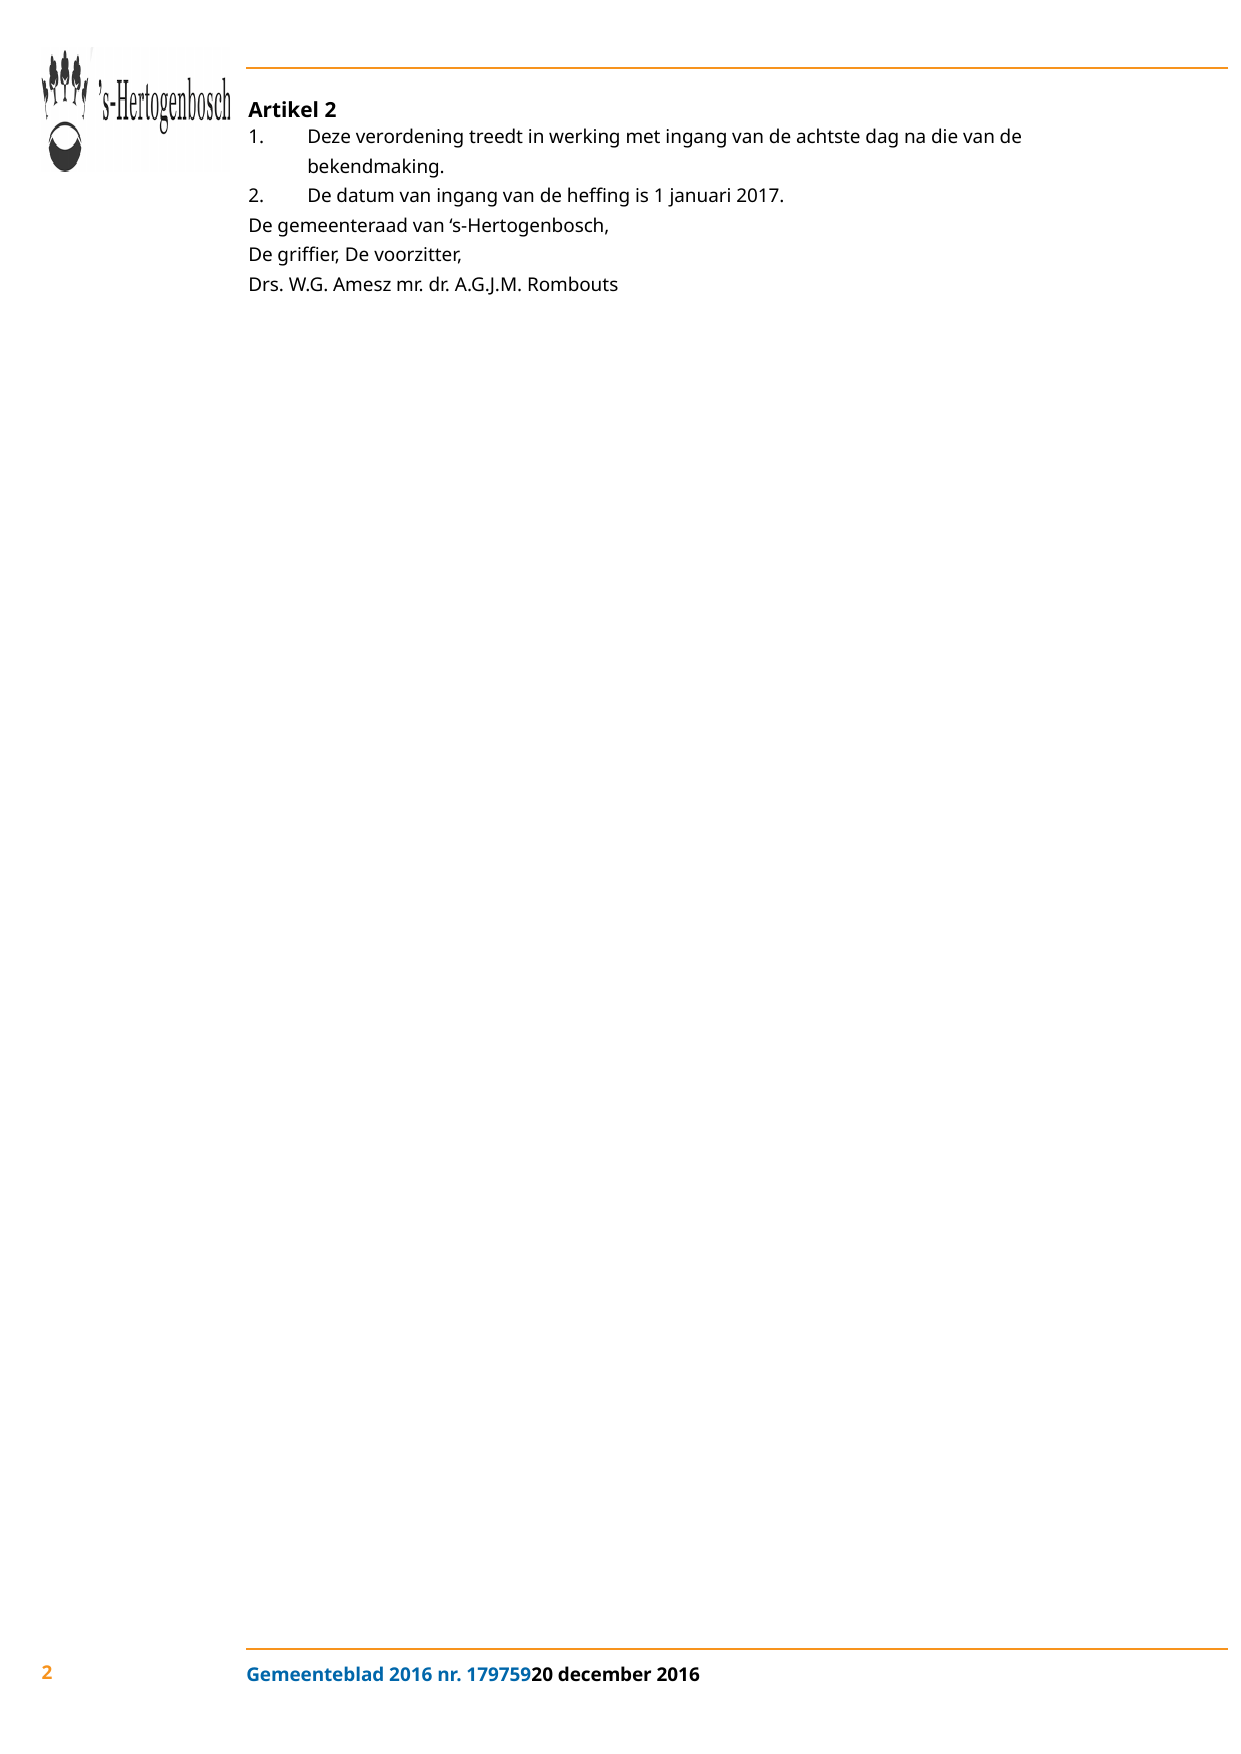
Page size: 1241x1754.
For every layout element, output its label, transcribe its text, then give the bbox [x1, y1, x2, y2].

text De gemeenteraad van ‘s-Hertogenbosch, [248, 212, 1152, 238]
text Drs. W.G. Amesz mr. dr. A.G.J.M. Rombouts [248, 271, 1152, 297]
text De griffier, De voorzitter, [248, 242, 1152, 267]
list De datum van ingang van de heffing is 1 januari 2017. [248, 182, 1152, 208]
list Deze verordening treedt in werking met ingang van de achtste dag na die van de bekendmaking. [248, 123, 1152, 178]
text Artikel 2 [248, 95, 1152, 123]
picture [41, 47, 231, 172]
